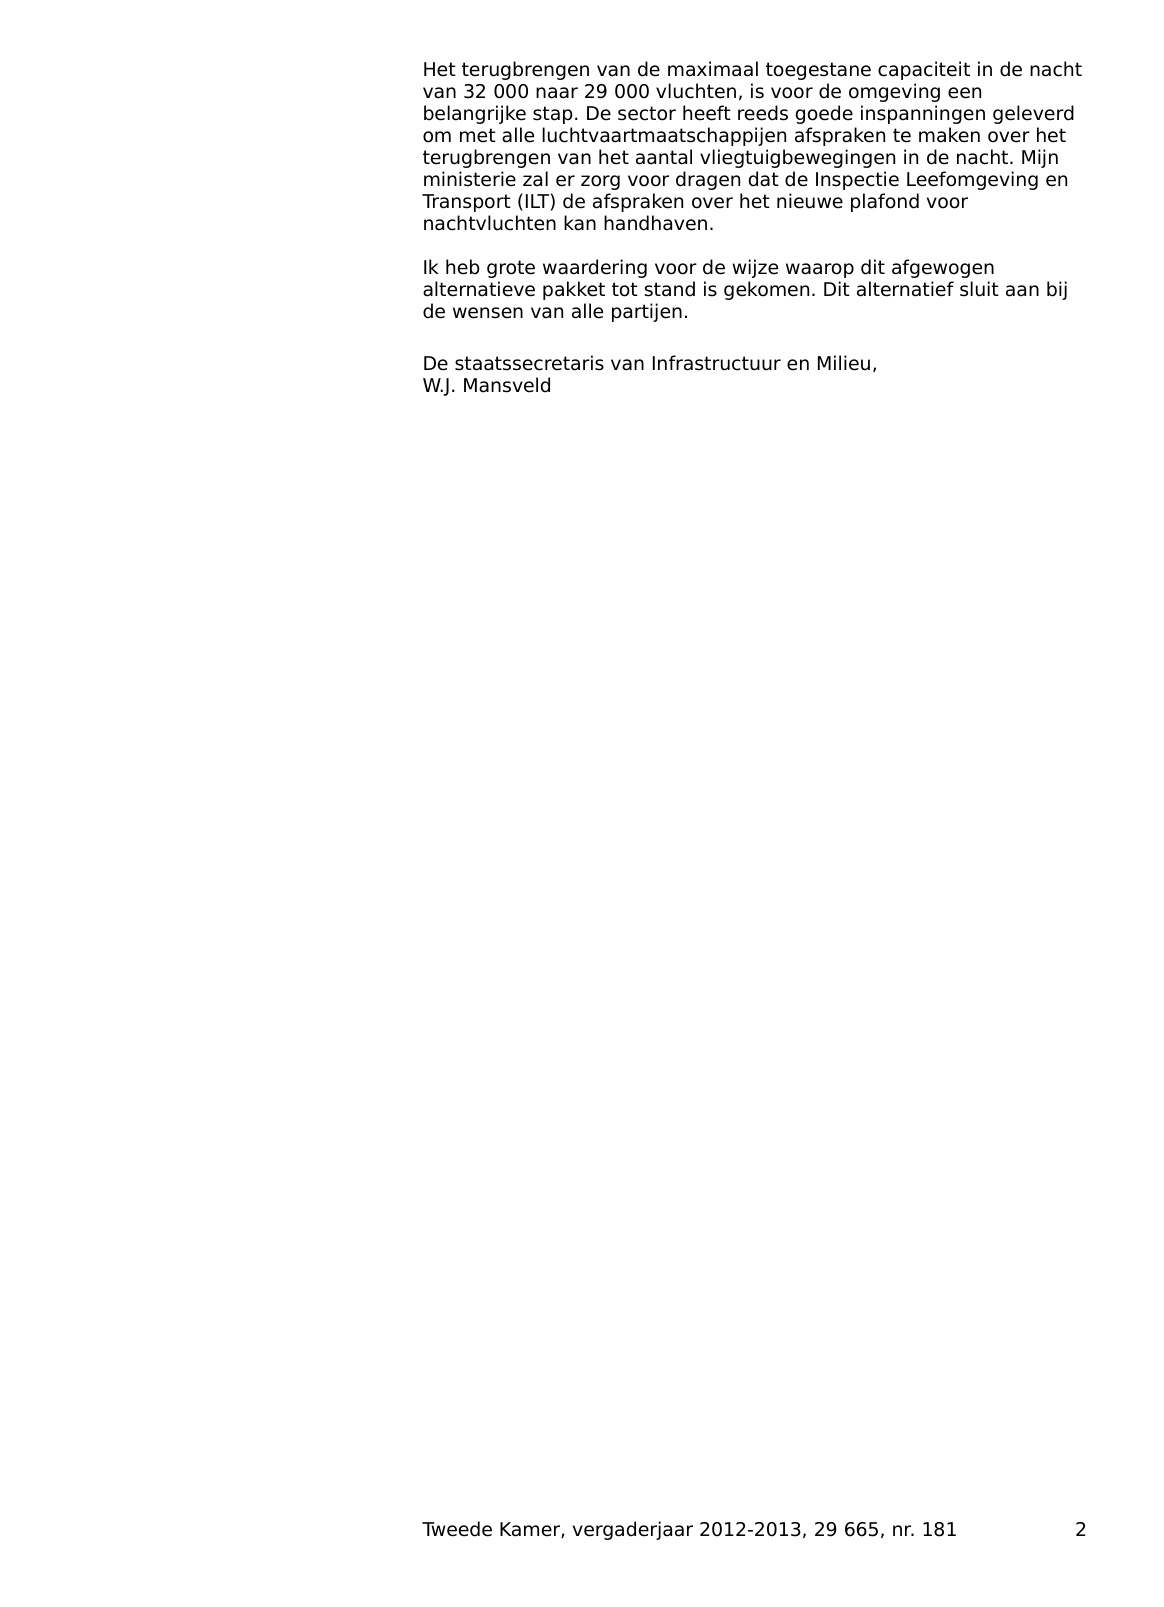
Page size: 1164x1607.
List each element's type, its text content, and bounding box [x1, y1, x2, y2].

text De staatssecretaris van Infrastructuur en Milieu, W.J. Mansveld [422, 353, 1087, 397]
text Het terugbrengen van de maximaal toegestane capaciteit in de nacht van 32 000 naar 29 000 vluchten, is voor de omgeving een belangrijke stap. De sector heeft reeds goede inspanningen geleverd om met alle luchtvaartmaatschappijen afspraken te maken over het terugbrengen van het aantal vliegtuigbewegingen in de nacht. Mijn ministerie zal er zorg voor dragen dat de Inspectie Leefomgeving en Transport (ILT) de afspraken over het nieuwe plafond voor nachtvluchten kan handhaven. [422, 59, 1087, 235]
text Ik heb grote waardering voor de wijze waarop dit afgewogen alternatieve pakket tot stand is gekomen. Dit alternatief sluit aan bij de wensen van alle partijen. [422, 257, 1087, 323]
